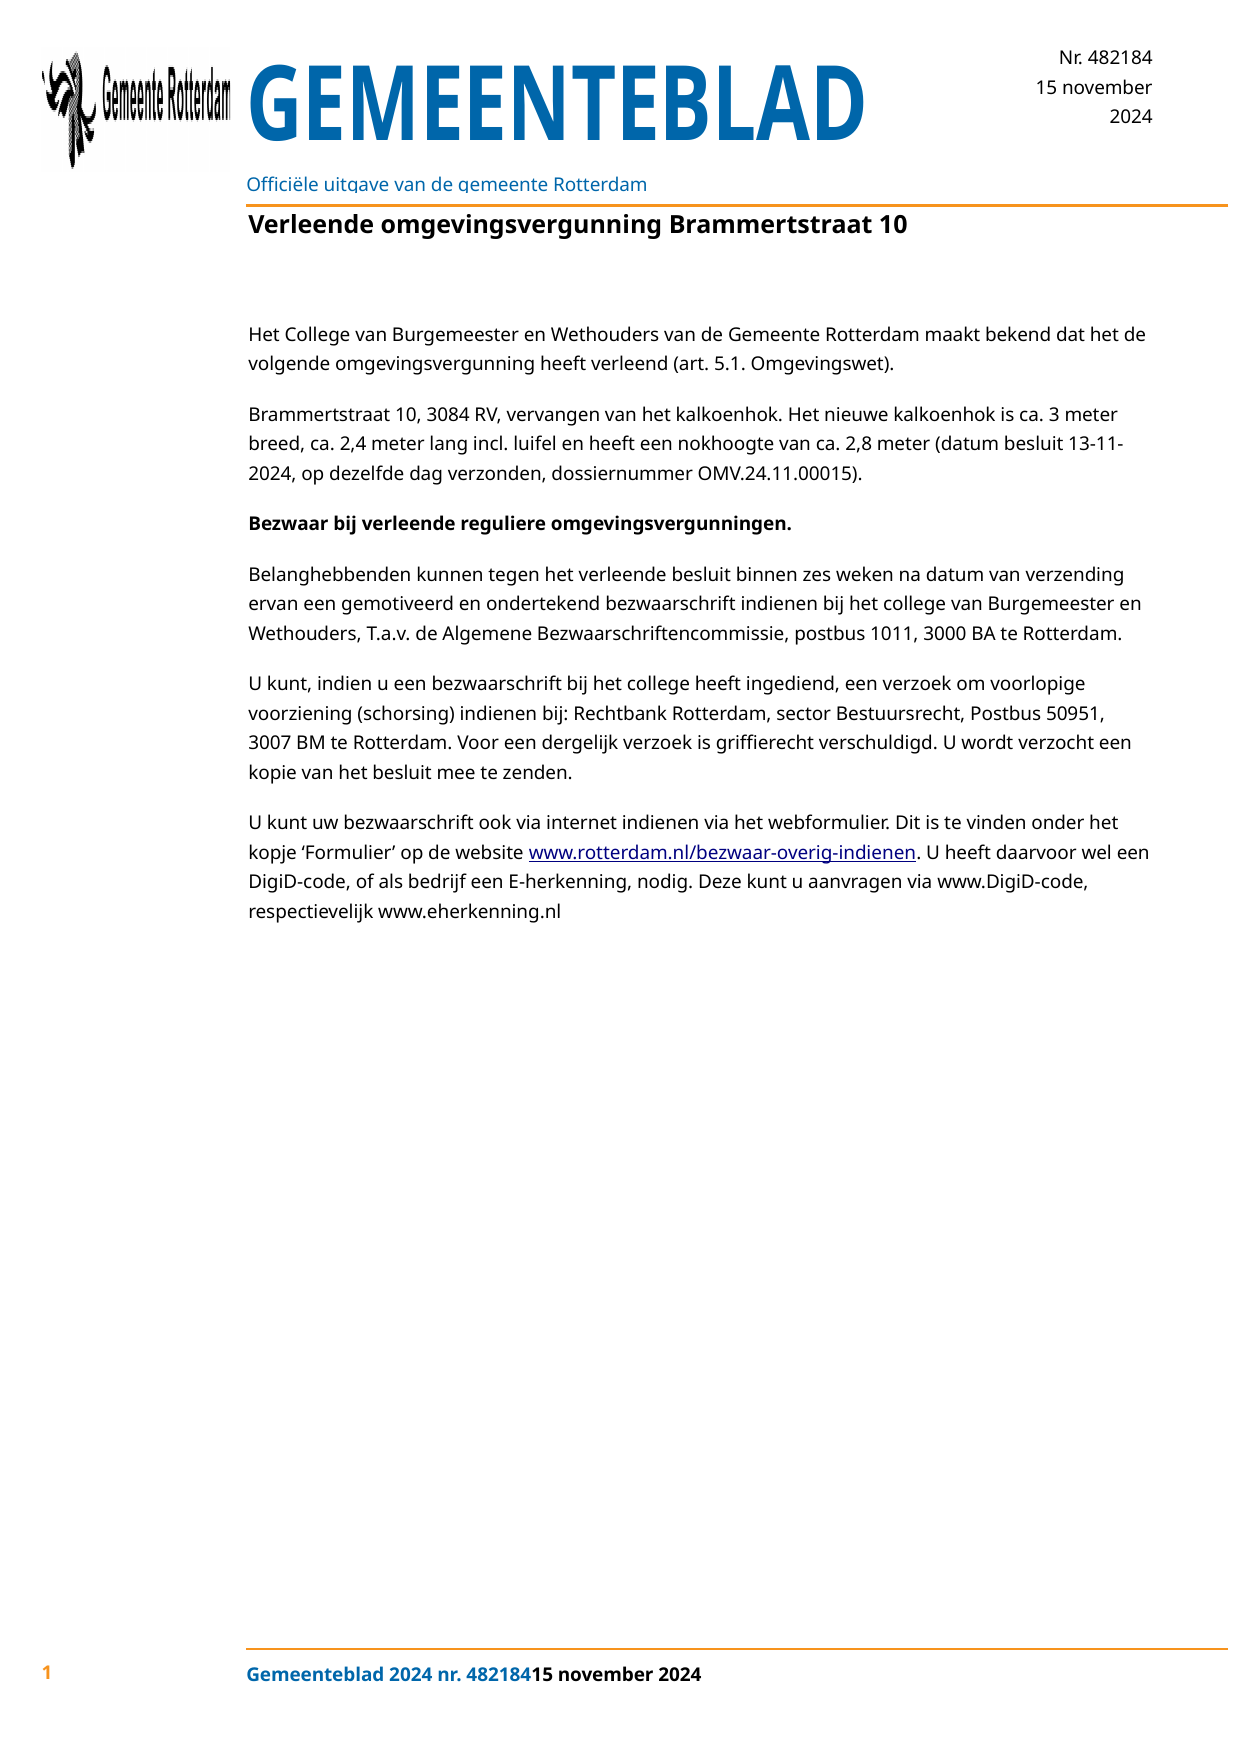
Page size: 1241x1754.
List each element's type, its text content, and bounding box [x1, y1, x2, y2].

text Verleende omgevingsvergunning Brammertstraat 10 [248, 207, 1152, 241]
text U kunt, indien u een bezwaarschrift bij het college heeft ingediend, een verzoek om voorlopige voorziening (schorsing) indienen bij: Rechtbank Rotterdam, sector Bestuursrecht, Postbus 50951, 3007 BM te Rotterdam. Voor een dergelijk verzoek is griffierecht verschuldigd. U wordt verzocht een kopie van het besluit mee te zenden. [248, 670, 1152, 785]
text U kunt uw bezwaarschrift ook via internet indienen via het webformulier. Dit is te vinden onder het kopje ‘Formulier’ op de website www.rotterdam.nl/bezwaar-overig-indienen. U heeft daarvoor wel een DigiD-code, of als bedrijf een E-herkenning, nodig. Deze kunt u aanvragen via www.DigiD-code, respectievelijk www.eherkenning.nl [248, 809, 1152, 924]
text Bezwaar bij verleende reguliere omgevingsvergunningen. [248, 510, 1152, 536]
text Belanghebbenden kunnen tegen het verleende besluit binnen zes weken na datum van verzending ervan een gemotiveerd en ondertekend bezwaarschrift indienen bij het college van Burgemeester en Wethouders, T.a.v. de Algemene Bezwaarschriftencommissie, postbus 1011, 3000 BA te Rotterdam. [248, 561, 1152, 646]
text Het College van Burgemeester en Wethouders van de Gemeente Rotterdam maakt bekend dat het de volgende omgevingsvergunning heeft verleend (art. 5.1. Omgevingswet). [248, 321, 1152, 376]
picture [41, 47, 231, 172]
text Brammertstraat 10, 3084 RV, vervangen van het kalkoenhok. Het nieuwe kalkoenhok is ca. 3 meter breed, ca. 2,4 meter lang incl. luifel en heeft een nokhoogte van ca. 2,8 meter (datum besluit 13-11-2024, op dezelfde dag verzonden, dossiernummer OMV.24.11.00015). [248, 401, 1152, 486]
